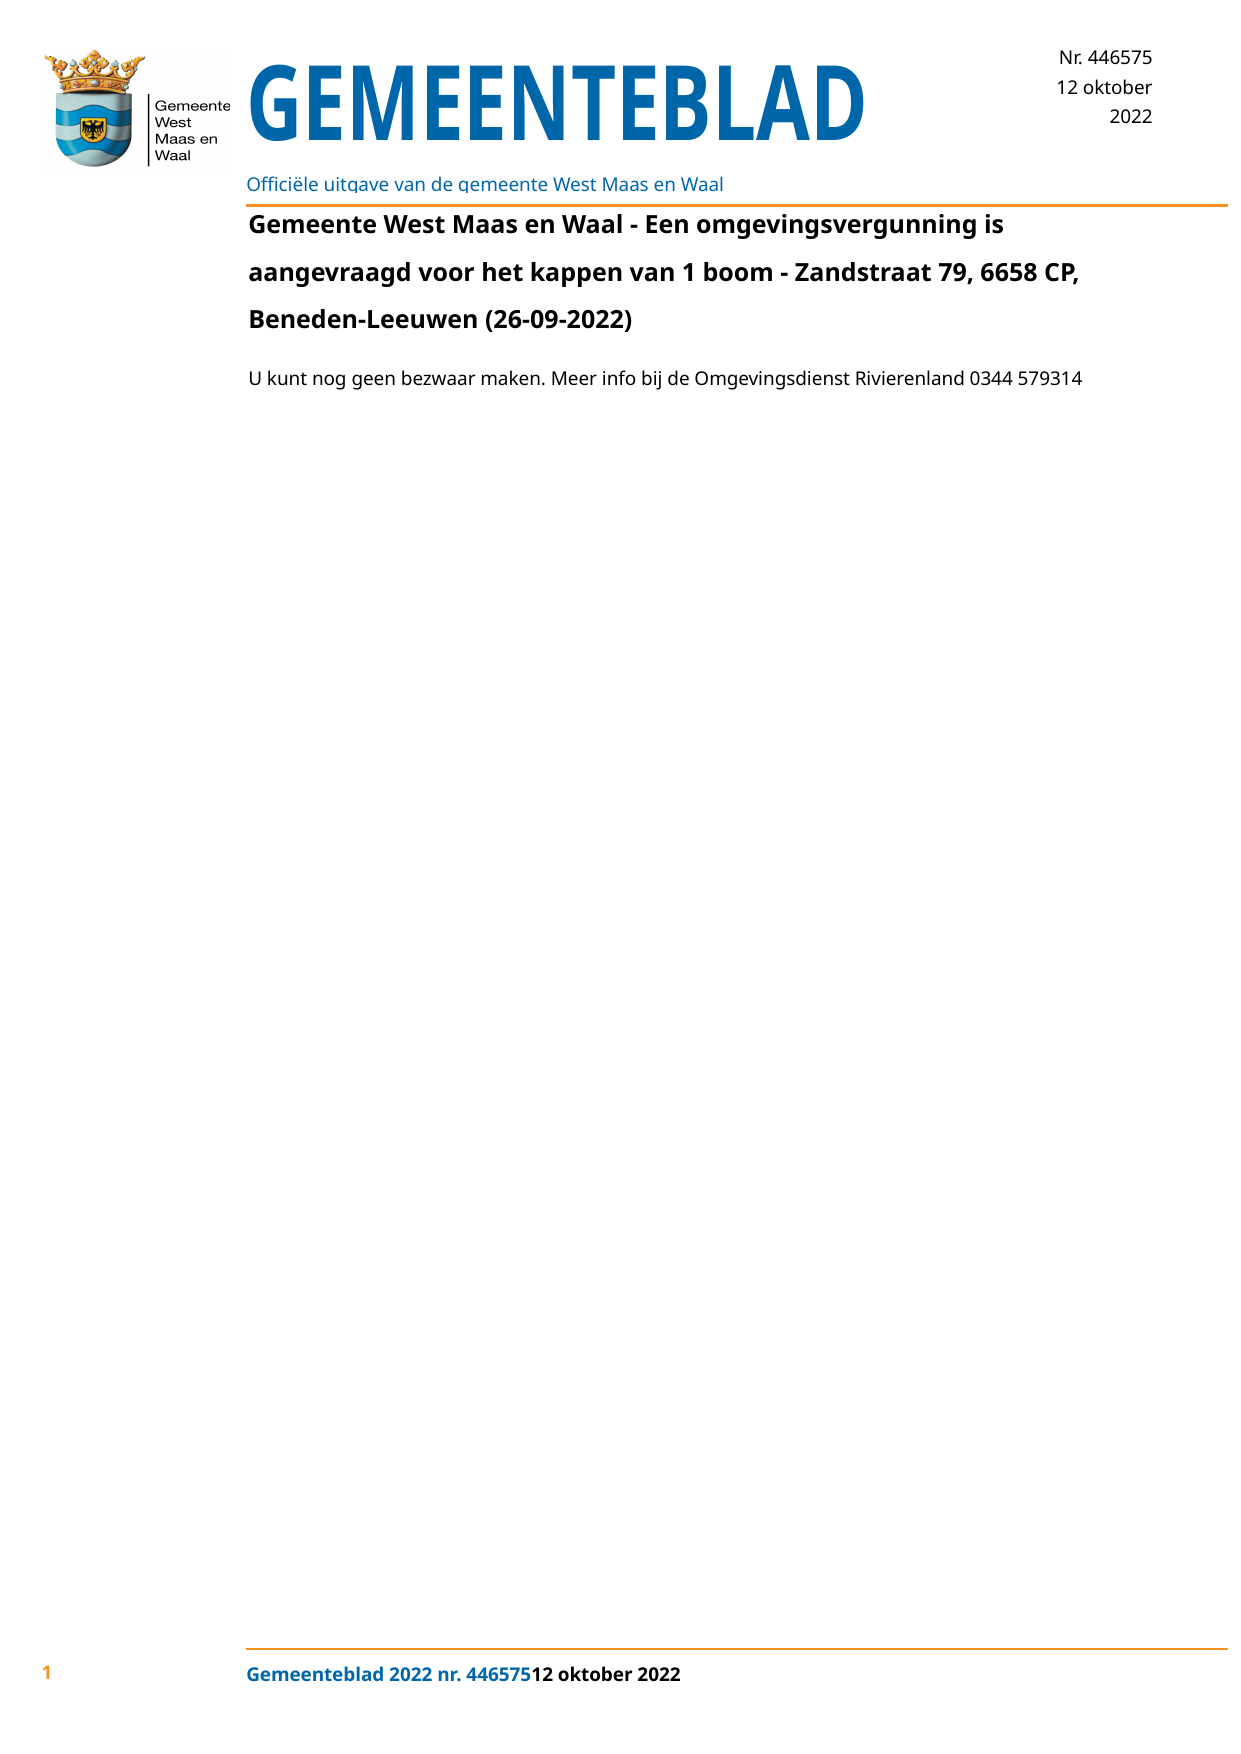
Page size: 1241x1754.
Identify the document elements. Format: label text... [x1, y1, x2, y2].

text U kunt nog geen bezwaar maken. Meer info bij de Omgevingsdienst Rivierenland 0344 579314 [248, 366, 1152, 391]
text Gemeente West Maas en Waal - Een omgevingsvergunning is aangevraagd voor het kappen van 1 boom - Zandstraat 79, 6658 CP, Beneden-Leeuwen (26-09-2022) [248, 207, 1152, 336]
picture [41, 47, 231, 172]
